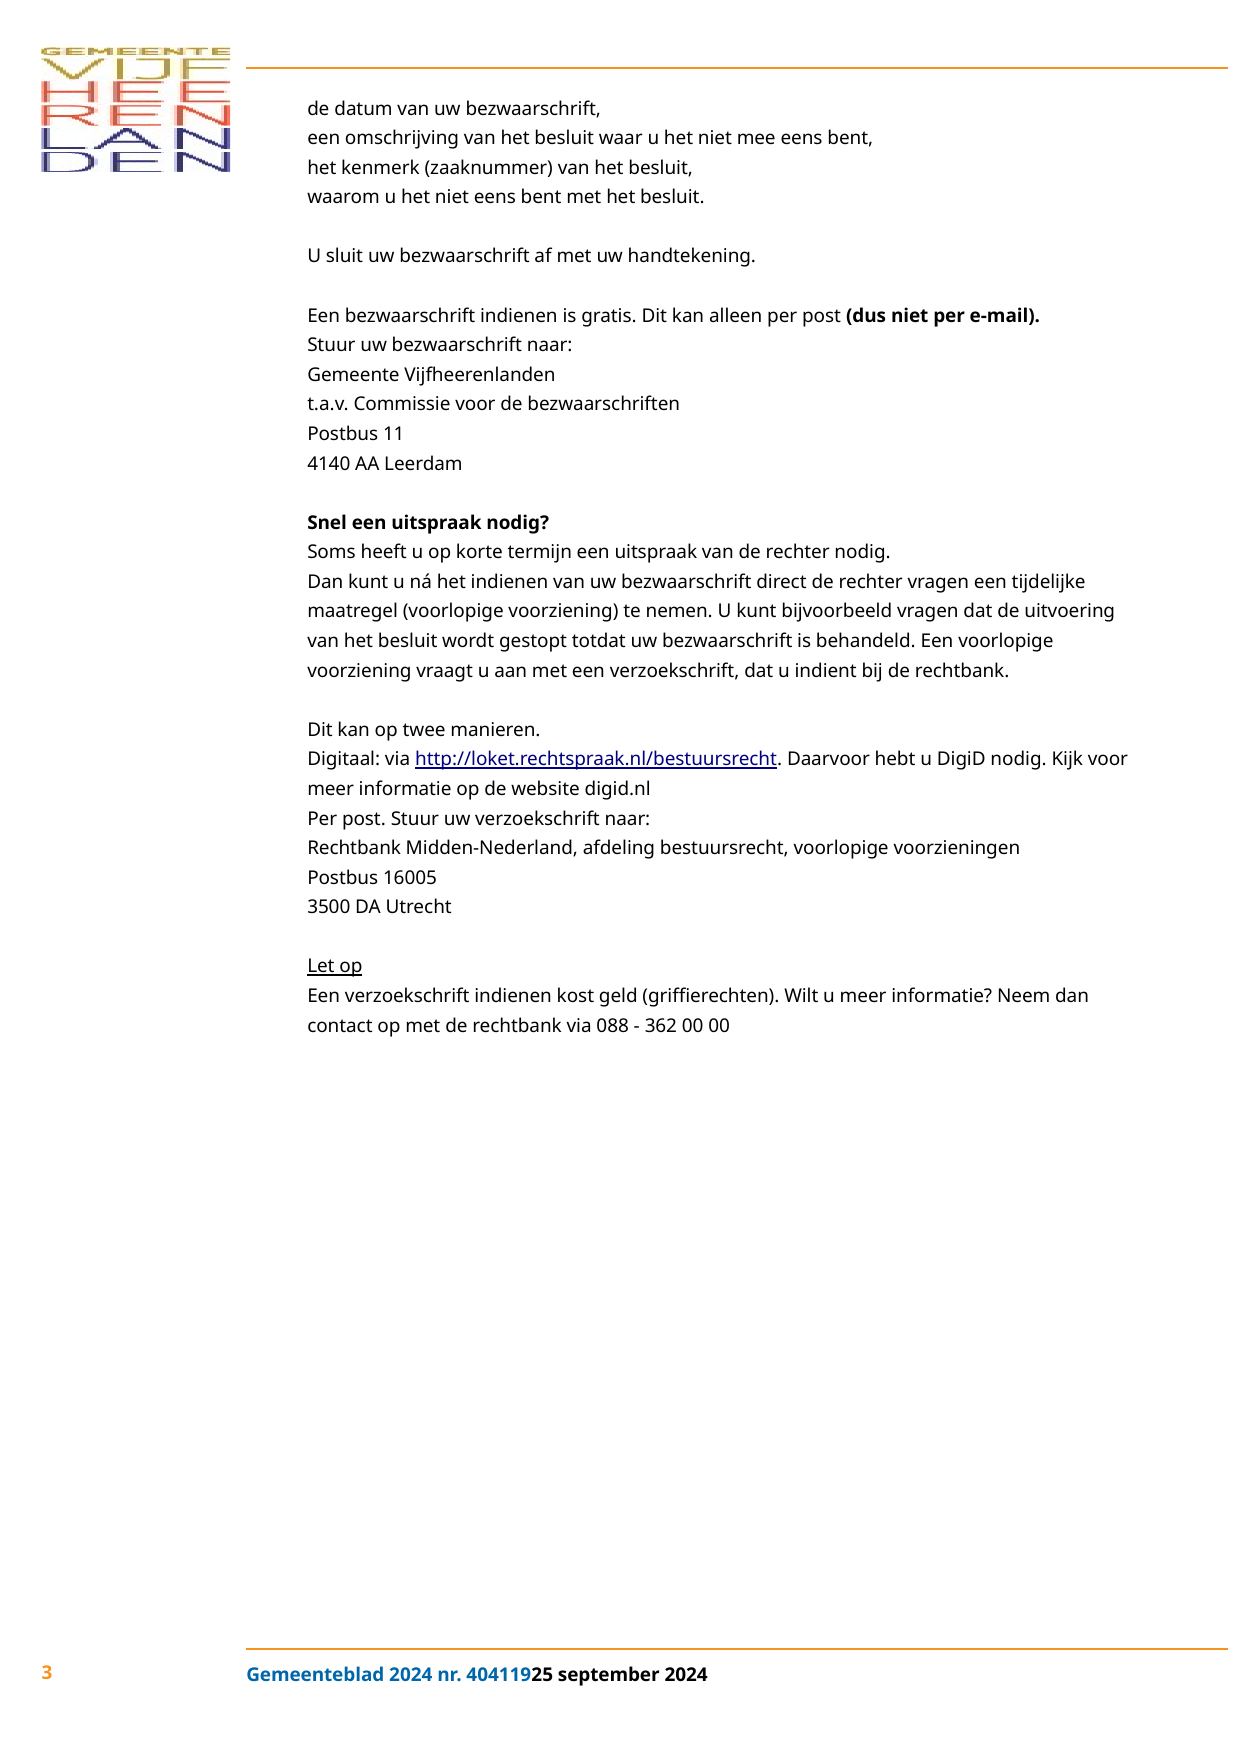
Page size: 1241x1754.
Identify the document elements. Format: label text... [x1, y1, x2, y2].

list Gemeente Vijfheerenlanden [248, 361, 1152, 387]
list een omschrijving van het besluit waar u het niet mee eens bent, [248, 124, 1152, 150]
list Postbus 16005 [248, 864, 1152, 890]
list Een verzoekschrift indienen kost geld (griffierechten). Wilt u meer informatie? Neem dan contact op met de rechtbank via 088 - 362 00 00 [248, 982, 1152, 1038]
list Postbus 11 [248, 420, 1152, 446]
list Dit kan op twee manieren. [248, 716, 1152, 742]
list het kenmerk (zaaknummer) van het besluit, [248, 154, 1152, 180]
list Rechtbank Midden-Nederland, afdeling bestuursrecht, voorlopige voorzieningen [248, 834, 1152, 860]
list Stuur uw bezwaarschrift naar: [248, 331, 1152, 357]
list de datum van uw bezwaarschrift, [248, 95, 1152, 121]
list Soms heeft u op korte termijn een uitspraak van de rechter nodig. [248, 538, 1152, 564]
list Dan kunt u ná het indienen van uw bezwaarschrift direct de rechter vragen een tijdelijke maatregel (voorlopige voorziening) te nemen. U kunt bijvoorbeeld vragen dat de uitvoering van het besluit wordt gestopt totdat uw bezwaarschrift is behandeld. Een voorlopige voorziening vraagt u aan met een verzoekschrift, dat u indient bij de rechtbank. [248, 568, 1152, 683]
list Snel een uitspraak nodig? [248, 509, 1152, 535]
list U sluit uw bezwaarschrift af met uw handtekening. [248, 243, 1152, 268]
list waarom u het niet eens bent met het besluit. [248, 183, 1152, 209]
list 3500 DA Utrecht [248, 893, 1152, 919]
list Per post. Stuur uw verzoekschrift naar: [248, 805, 1152, 831]
list Let op [248, 953, 1152, 978]
list t.a.v. Commissie voor de bezwaarschriften [248, 391, 1152, 416]
list Een bezwaarschrift indienen is gratis. Dit kan alleen per post (dus niet per e-mail). [248, 302, 1152, 328]
list 4140 AA Leerdam [248, 450, 1152, 476]
picture [41, 47, 231, 172]
list Digitaal: via http://loket.rechtspraak.nl/bestuursrecht. Daarvoor hebt u DigiD nodig. Kijk voor meer informatie op de website digid.nl [248, 746, 1152, 801]
